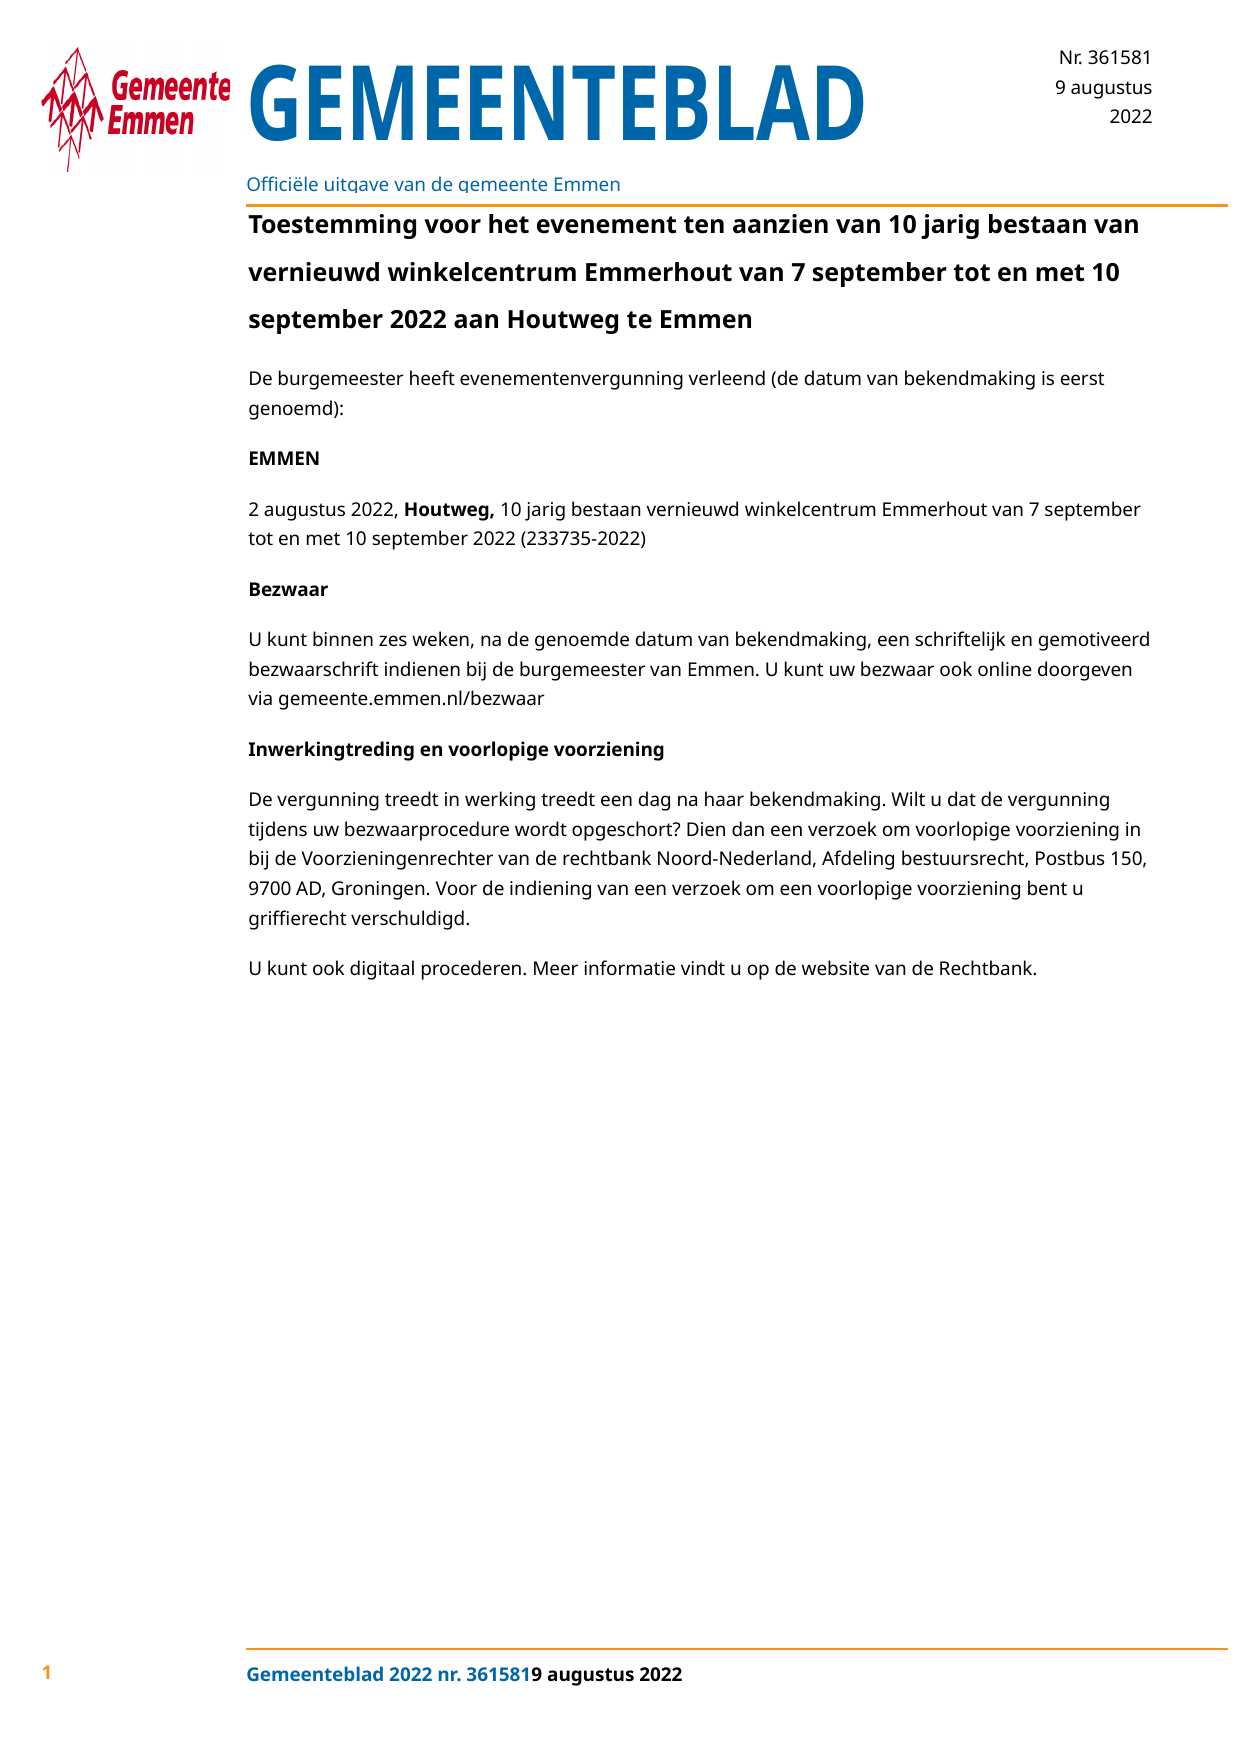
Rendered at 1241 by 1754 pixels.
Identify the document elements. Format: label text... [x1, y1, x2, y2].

text U kunt ook digitaal procederen. Meer informatie vindt u op de website van de Rechtbank. [248, 955, 1152, 981]
text De vergunning treedt in werking treedt een dag na haar bekendmaking. Wilt u dat de vergunning tijdens uw bezwaarprocedure wordt opgeschort? Dien dan een verzoek om voorlopige voorziening in bij de Voorzieningenrechter van de rechtbank Noord-Nederland, Afdeling bestuursrecht, Postbus 150, 9700 AD, Groningen. Voor de indiening van een verzoek om een voorlopige voorziening bent u griffierecht verschuldigd. [248, 786, 1152, 930]
text Inwerkingtreding en voorlopige voorziening [248, 736, 1152, 762]
picture [41, 47, 231, 172]
text Bezwaar [248, 576, 1152, 602]
text U kunt binnen zes weken, na de genoemde datum van bekendmaking, een schriftelijk en gemotiveerd bezwaarschrift indienen bij de burgemeester van Emmen. U kunt uw bezwaar ook online doorgeven via gemeente.emmen.nl/bezwaar [248, 626, 1152, 711]
text EMMEN [248, 446, 1152, 471]
text Toestemming voor het evenement ten aanzien van 10 jarig bestaan van vernieuwd winkelcentrum Emmerhout van 7 september tot en met 10 september 2022 aan Houtweg te Emmen [248, 207, 1152, 336]
text 2 augustus 2022, Houtweg, 10 jarig bestaan vernieuwd winkelcentrum Emmerhout van 7 september tot en met 10 september 2022 (233735-2022) [248, 496, 1152, 551]
text De burgemeester heeft evenementenvergunning verleend (de datum van bekendmaking is eerst genoemd): [248, 366, 1152, 421]
